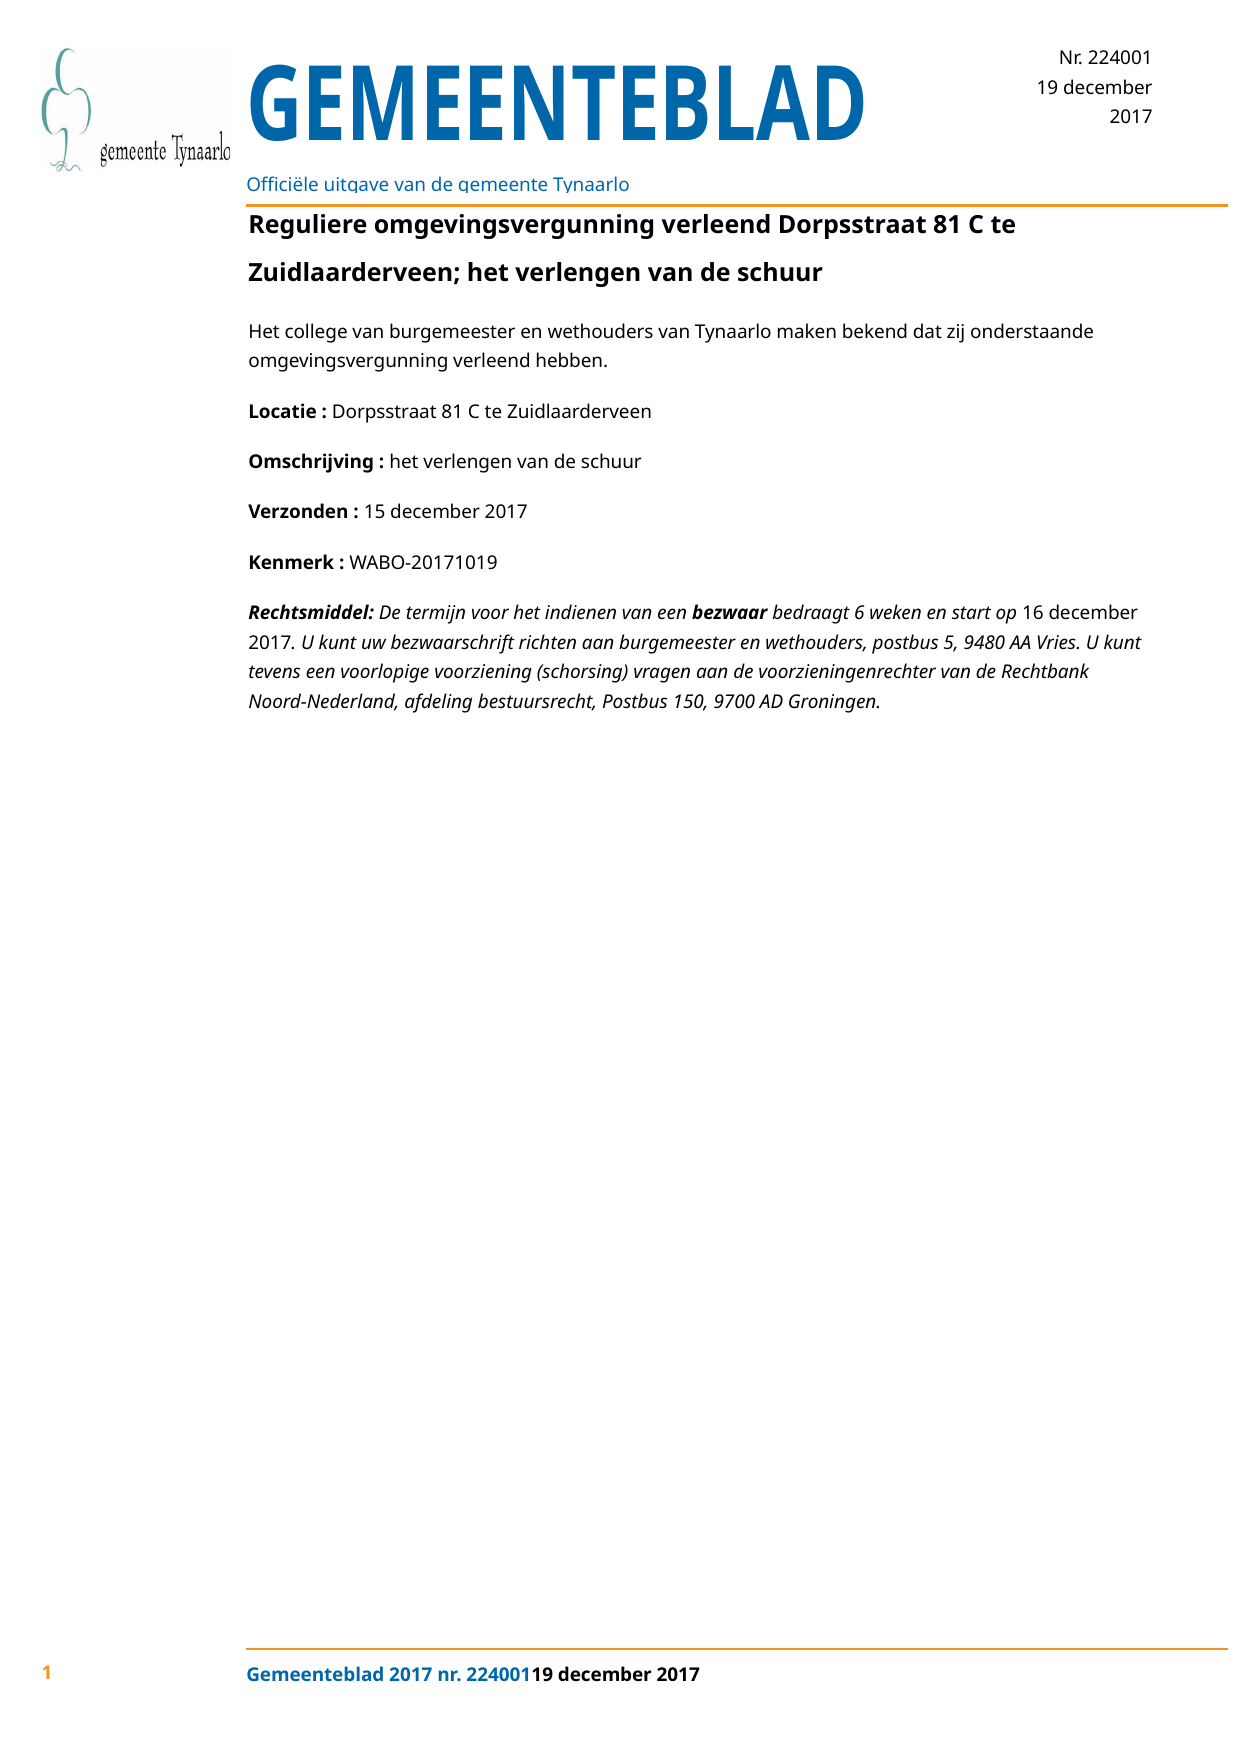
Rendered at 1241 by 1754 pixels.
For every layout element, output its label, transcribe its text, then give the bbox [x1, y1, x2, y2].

picture [41, 47, 231, 172]
text Kenmerk : WABO-20171019 [248, 549, 1152, 575]
text Rechtsmiddel: De termijn voor het indienen van een bezwaar bedraagt 6 weken en start op 16 december 2017. U kunt uw bezwaarschrift richten aan burgemeester en wethouders, postbus 5, 9480 AA Vries. U kunt tevens een voorlopige voorziening (schorsing) vragen aan de voorzieningenrechter van de Rechtbank Noord-Nederland, afdeling bestuursrecht, Postbus 150, 9700 AD Groningen. [248, 599, 1152, 714]
text Omschrijving : het verlengen van de schuur [248, 448, 1152, 474]
text Reguliere omgevingsvergunning verleend Dorpsstraat 81 C te Zuidlaarderveen; het verlengen van de schuur [248, 207, 1152, 288]
text Locatie : Dorpsstraat 81 C te Zuidlaarderveen [248, 398, 1152, 424]
text Het college van burgemeester en wethouders van Tynaarlo maken bekend dat zij onderstaande omgevingsvergunning verleend hebben. [248, 318, 1152, 373]
text Verzonden : 15 december 2017 [248, 499, 1152, 524]
